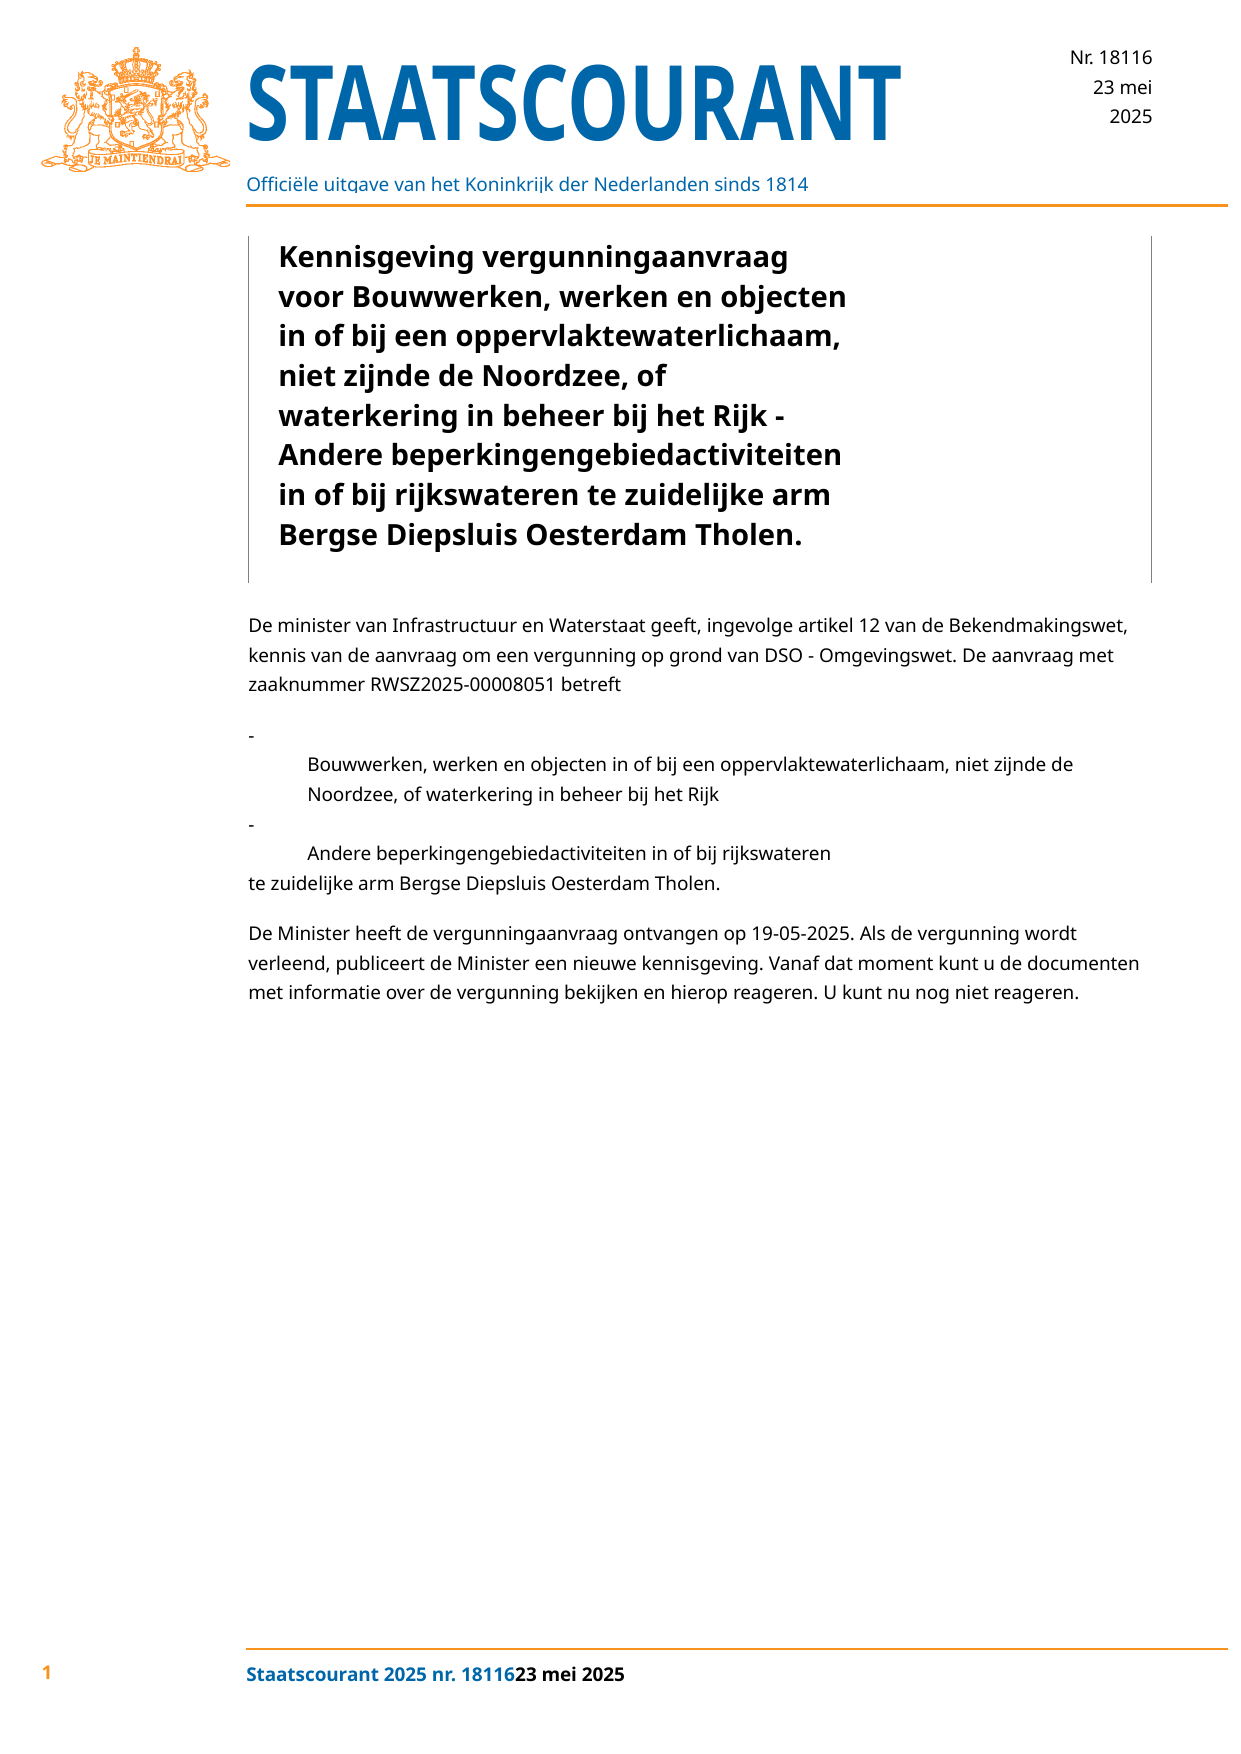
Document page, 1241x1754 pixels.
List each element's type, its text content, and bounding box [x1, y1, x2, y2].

table_header Kennisgeving vergunningaanvraag voor Bouwwerken, werken en objecten in of bij een oppervlaktewaterlichaam, niet zijnde de Noordzee, of waterkering in beheer bij het Rijk -Andere beperkingengebiedactiviteiten in of bij rijkswateren te zuidelijke arm Bergse Diepsluis Oesterdam Tholen. [249, 236, 850, 583]
text De minister van Infrastructuur en Waterstaat geeft, ingevolge artikel 12 van de Bekendmakingswet, kennis van de aanvraag om een vergunning op grond van DSO - Omgevingswet. De aanvraag met zaaknummer RWSZ2025-00008051 betreft [248, 612, 1152, 697]
text De Minister heeft de vergunningaanvraag ontvangen op 19-05-2025. Als de vergunning wordt verleend, publiceert de Minister een nieuwe kennisgeving. Vanaf dat moment kunt u de documenten met informatie over de vergunning bekijken en hierop reageren. U kunt nu nog niet reageren. [248, 920, 1152, 1005]
picture [912, 236, 1090, 414]
table_header [1090, 236, 1151, 413]
list Andere beperkingengebiedactiviteiten in of bij rijkswateren [248, 840, 1152, 866]
list Bouwwerken, werken en objecten in of bij een oppervlaktewaterlichaam, niet zijnde de Noordzee, of waterkering in beheer bij het Rijk [248, 752, 1152, 807]
picture [41, 47, 231, 172]
table_header [850, 236, 912, 413]
table_header [850, 414, 1151, 583]
text te zuidelijke arm Bergse Diepsluis Oesterdam Tholen. [248, 870, 1152, 896]
